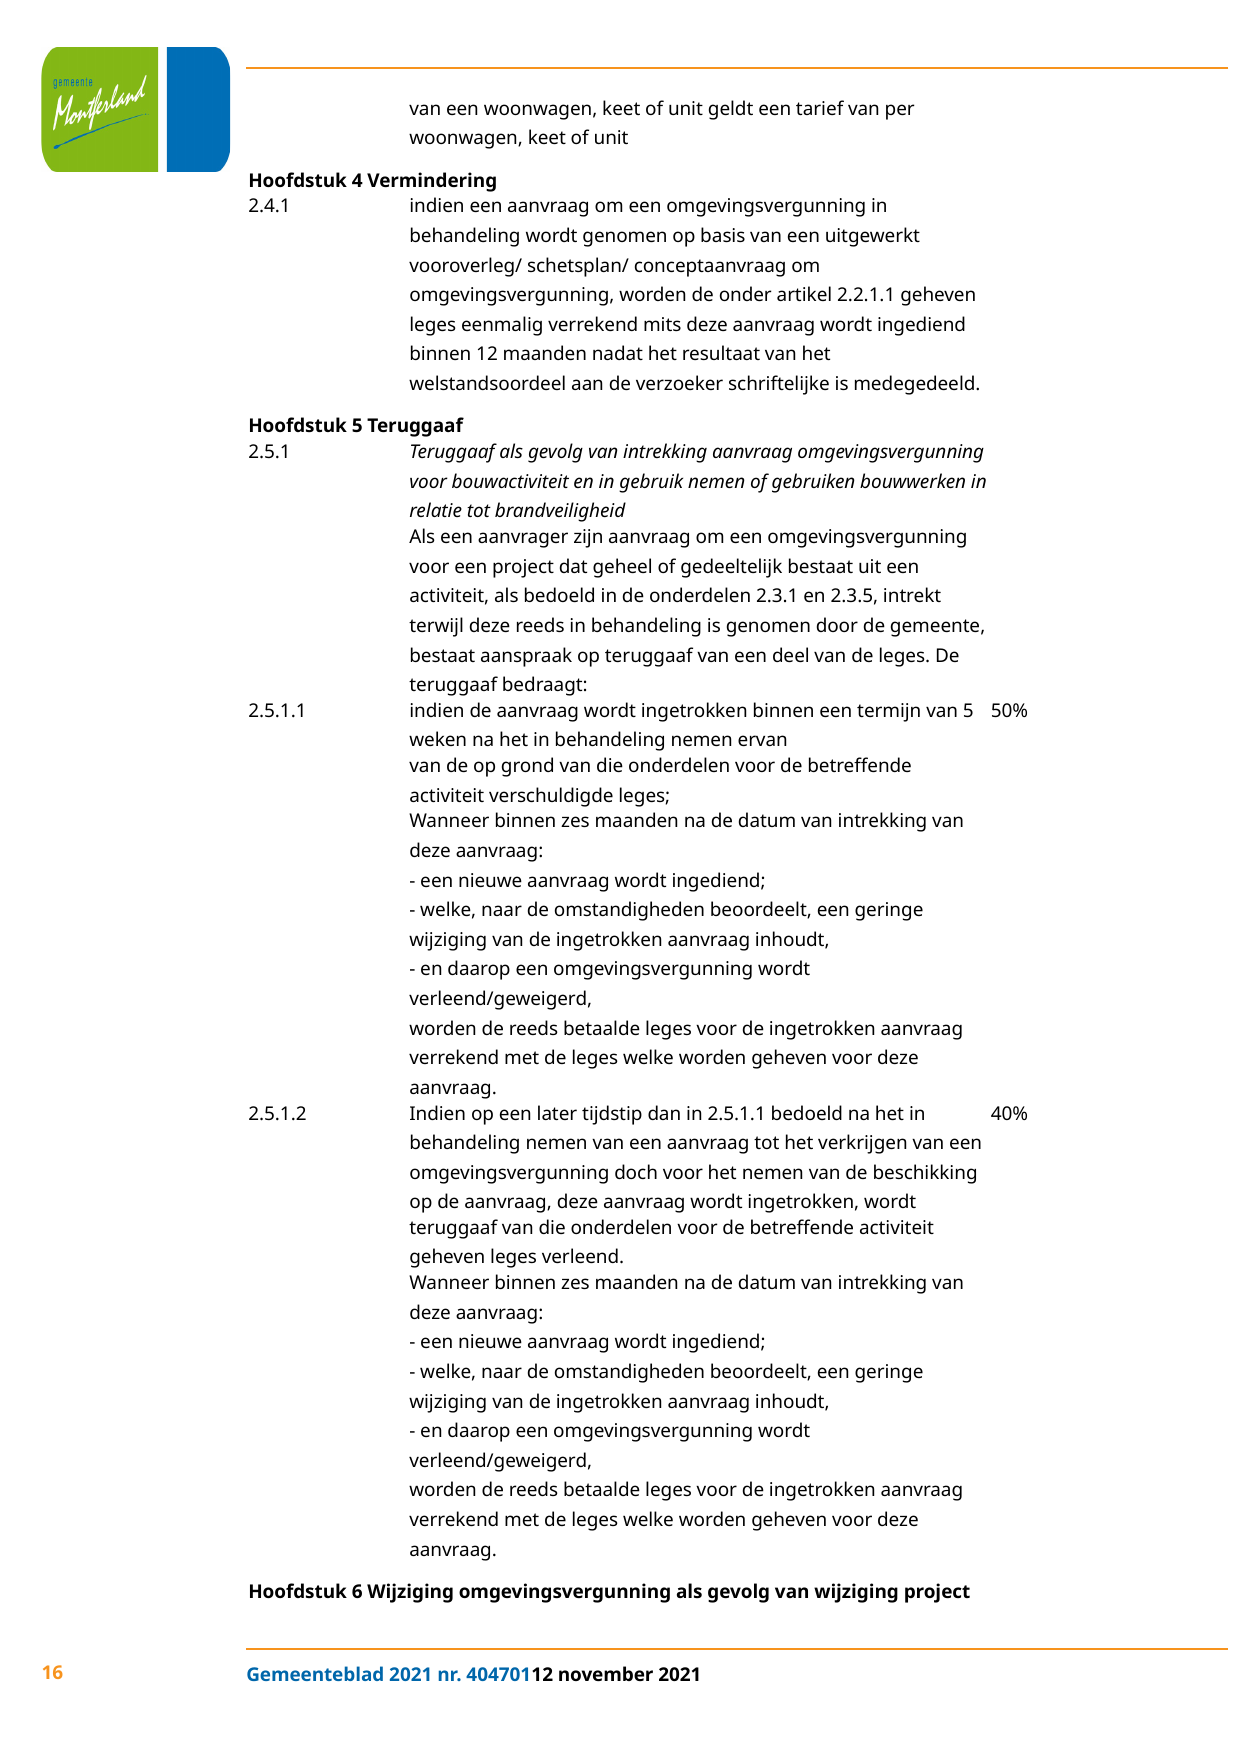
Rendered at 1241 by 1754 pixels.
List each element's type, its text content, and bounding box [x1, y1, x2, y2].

table_header 2.4.1 [248, 193, 409, 396]
table_cell [991, 1214, 1152, 1269]
table_cell [991, 808, 1152, 1100]
table_cell [991, 524, 1152, 697]
table_cell [991, 95, 1152, 150]
table_cell 2.5.1.1 [248, 697, 409, 752]
table_cell [248, 95, 409, 150]
table_cell 40% [991, 1100, 1152, 1214]
table_cell Wanneer binnen zes maanden na de datum van intrekking van deze aanvraag: - een nieuwe aanvraag wordt ingediend; - welke, naar de omstandigheden beoordeelt, een geringe wijziging van de ingetrokken aanvraag inhoudt, - en daarop een omgevingsvergunning wordt verleend/geweigerd, worden de reeds betaalde leges voor de ingetrokken aanvraag verrekend met de leges welke worden geheven voor deze aanvraag. [409, 1270, 991, 1561]
table_cell Indien op een later tijdstip dan in 2.5.1.1 bedoeld na het in behandeling nemen van een aanvraag tot het verkrijgen van een omgevingsvergunning doch voor het nemen van de beschikking op de aanvraag, deze aanvraag wordt ingetrokken, wordt [409, 1100, 991, 1214]
table_header Teruggaaf als gevolg van intrekking aanvraag omgevingsvergunning voor bouwactiviteit en in gebruik nemen of gebruiken bouwwerken in relatie tot brandveiligheid [409, 439, 991, 523]
table_cell Als een aanvrager zijn aanvraag om een omgevingsvergunning voor een project dat geheel of gedeeltelijk bestaat uit een activiteit, als bedoeld in de onderdelen 2.3.1 en 2.3.5, intrekt terwijl deze reeds in behandeling is genomen door de gemeente, bestaat aanspraak op teruggaaf van een deel van de leges. De teruggaaf bedraagt: [409, 524, 991, 697]
text Hoofdstuk 4 Vermindering [248, 167, 1152, 193]
table_cell [248, 524, 409, 697]
table_header 2.5.1 [248, 439, 409, 523]
table_cell [248, 1270, 409, 1561]
table_header indien een aanvraag om een omgevingsvergunning in behandeling wordt genomen op basis van een uitgewerkt vooroverleg/ schetsplan/ conceptaanvraag om omgevingsvergunning, worden de onder artikel 2.2.1.1 geheven leges eenmalig verrekend mits deze aanvraag wordt ingediend binnen 12 maanden nadat het resultaat van het welstandsoordeel aan de verzoeker schriftelijke is medegedeeld. [409, 193, 991, 396]
table_cell [991, 1270, 1152, 1561]
picture [41, 47, 231, 172]
table_cell 50% [991, 697, 1152, 752]
text Hoofdstuk 6 Wijziging omgevingsvergunning als gevolg van wijziging project [248, 1578, 1152, 1604]
table_cell van een woonwagen, keet of unit geldt een tarief van per woonwagen, keet of unit [409, 95, 991, 150]
table_cell teruggaaf van die onderdelen voor de betreffende activiteit geheven leges verleend. [409, 1214, 991, 1269]
table_cell van de op grond van die onderdelen voor de betreffende activiteit verschuldigde leges; [409, 753, 991, 808]
table_cell [248, 753, 409, 808]
table_header [991, 193, 1152, 396]
table_cell [248, 808, 409, 1100]
table_cell Wanneer binnen zes maanden na de datum van intrekking van deze aanvraag: - een nieuwe aanvraag wordt ingediend; - welke, naar de omstandigheden beoordeelt, een geringe wijziging van de ingetrokken aanvraag inhoudt, - en daarop een omgevingsvergunning wordt verleend/geweigerd, worden de reeds betaalde leges voor de ingetrokken aanvraag verrekend met de leges welke worden geheven voor deze aanvraag. [409, 808, 991, 1100]
text Hoofdstuk 5 Teruggaaf [248, 413, 1152, 438]
table_cell indien de aanvraag wordt ingetrokken binnen een termijn van 5 weken na het in behandeling nemen ervan [409, 697, 991, 752]
table_cell 2.5.1.2 [248, 1100, 409, 1214]
table_cell [991, 753, 1152, 808]
table_header [991, 439, 1152, 523]
table_cell [248, 1214, 409, 1269]
